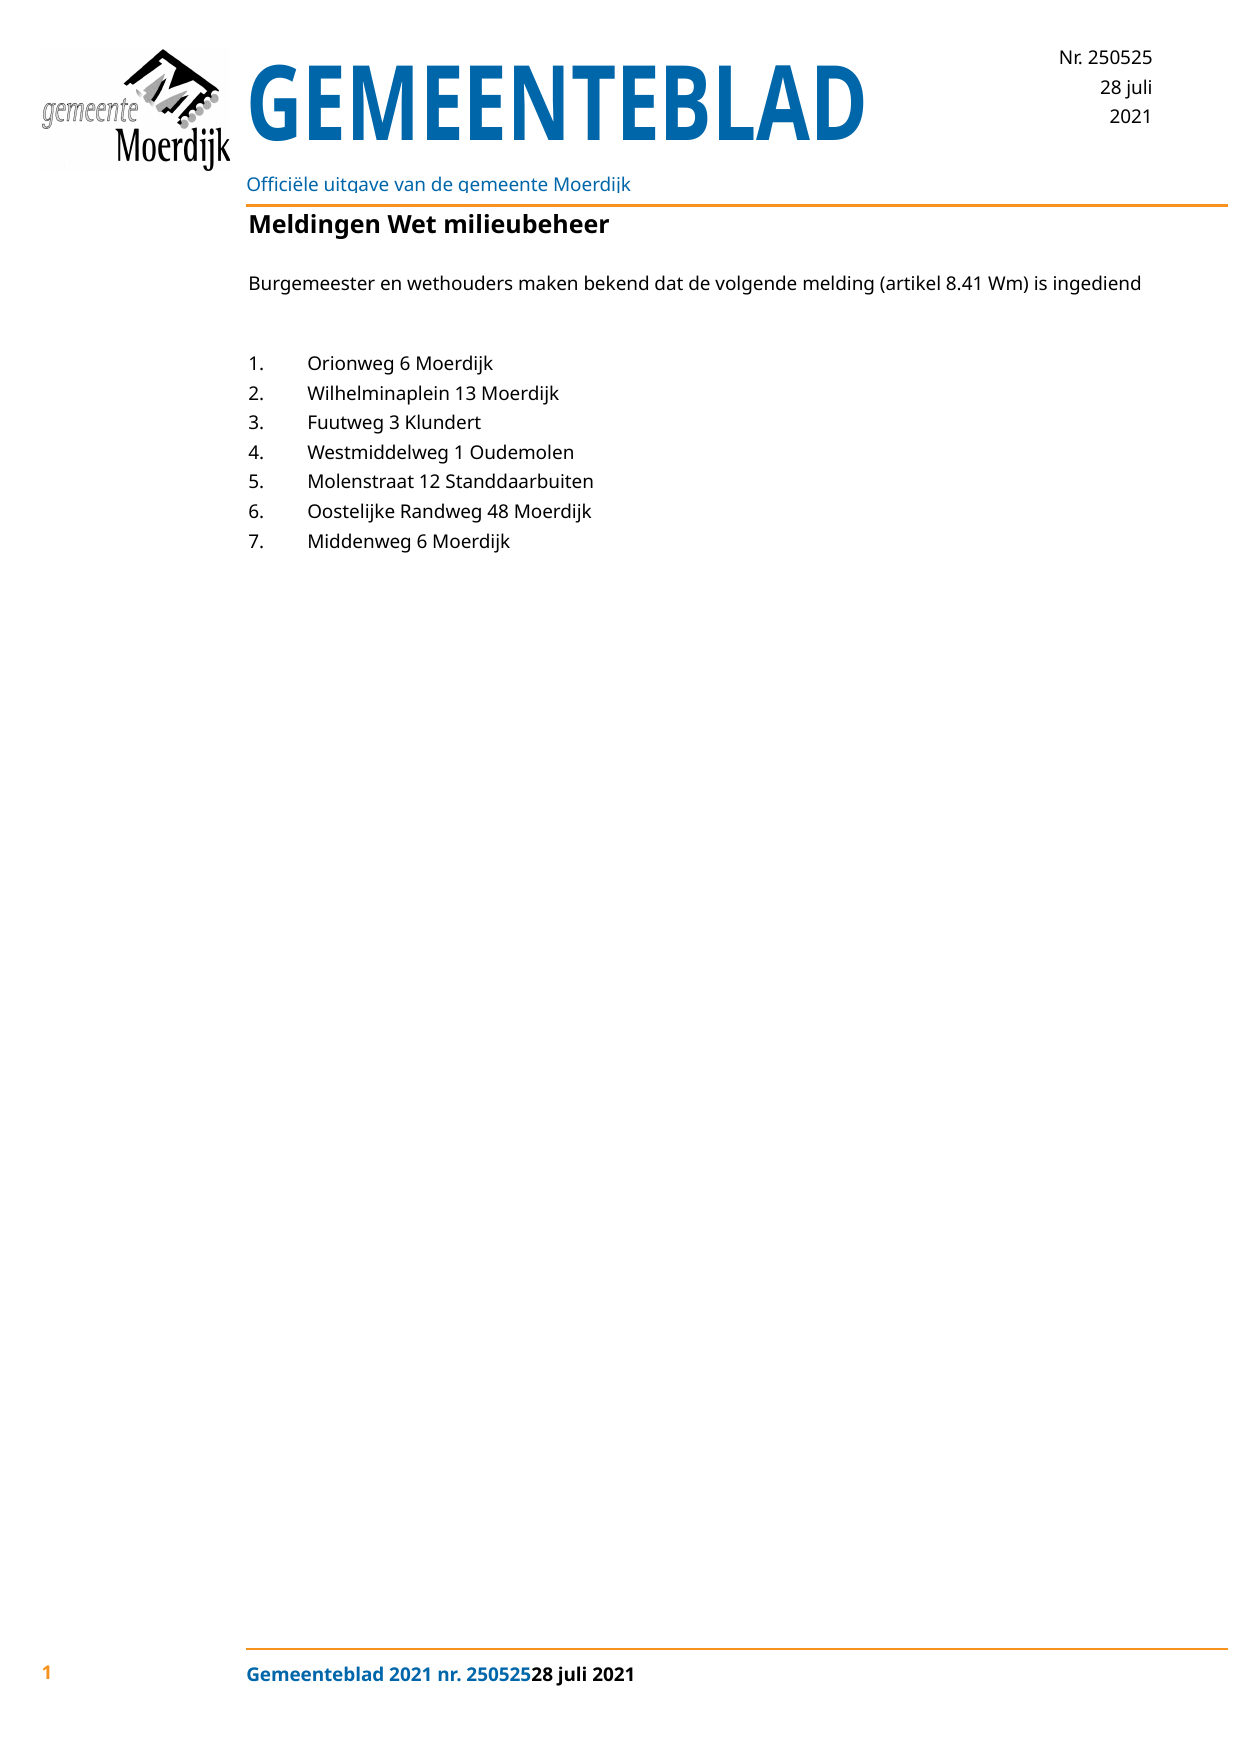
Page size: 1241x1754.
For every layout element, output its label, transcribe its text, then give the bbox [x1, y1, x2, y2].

picture [41, 47, 231, 172]
list Orionweg 6 Moerdijk [248, 350, 1152, 376]
list Middenweg 6 Moerdijk [248, 528, 1152, 553]
list Fuutweg 3 Klundert [248, 409, 1152, 435]
list Westmiddelweg 1 Oudemolen [248, 439, 1152, 465]
text Burgemeester en wethouders maken bekend dat de volgende melding (artikel 8.41 Wm) is ingediend [248, 270, 1152, 296]
list Oostelijke Randweg 48 Moerdijk [248, 498, 1152, 524]
list Wilhelminaplein 13 Moerdijk [248, 380, 1152, 406]
text Meldingen Wet milieubeheer [248, 207, 1152, 241]
list Molenstraat 12 Standdaarbuiten [248, 469, 1152, 494]
